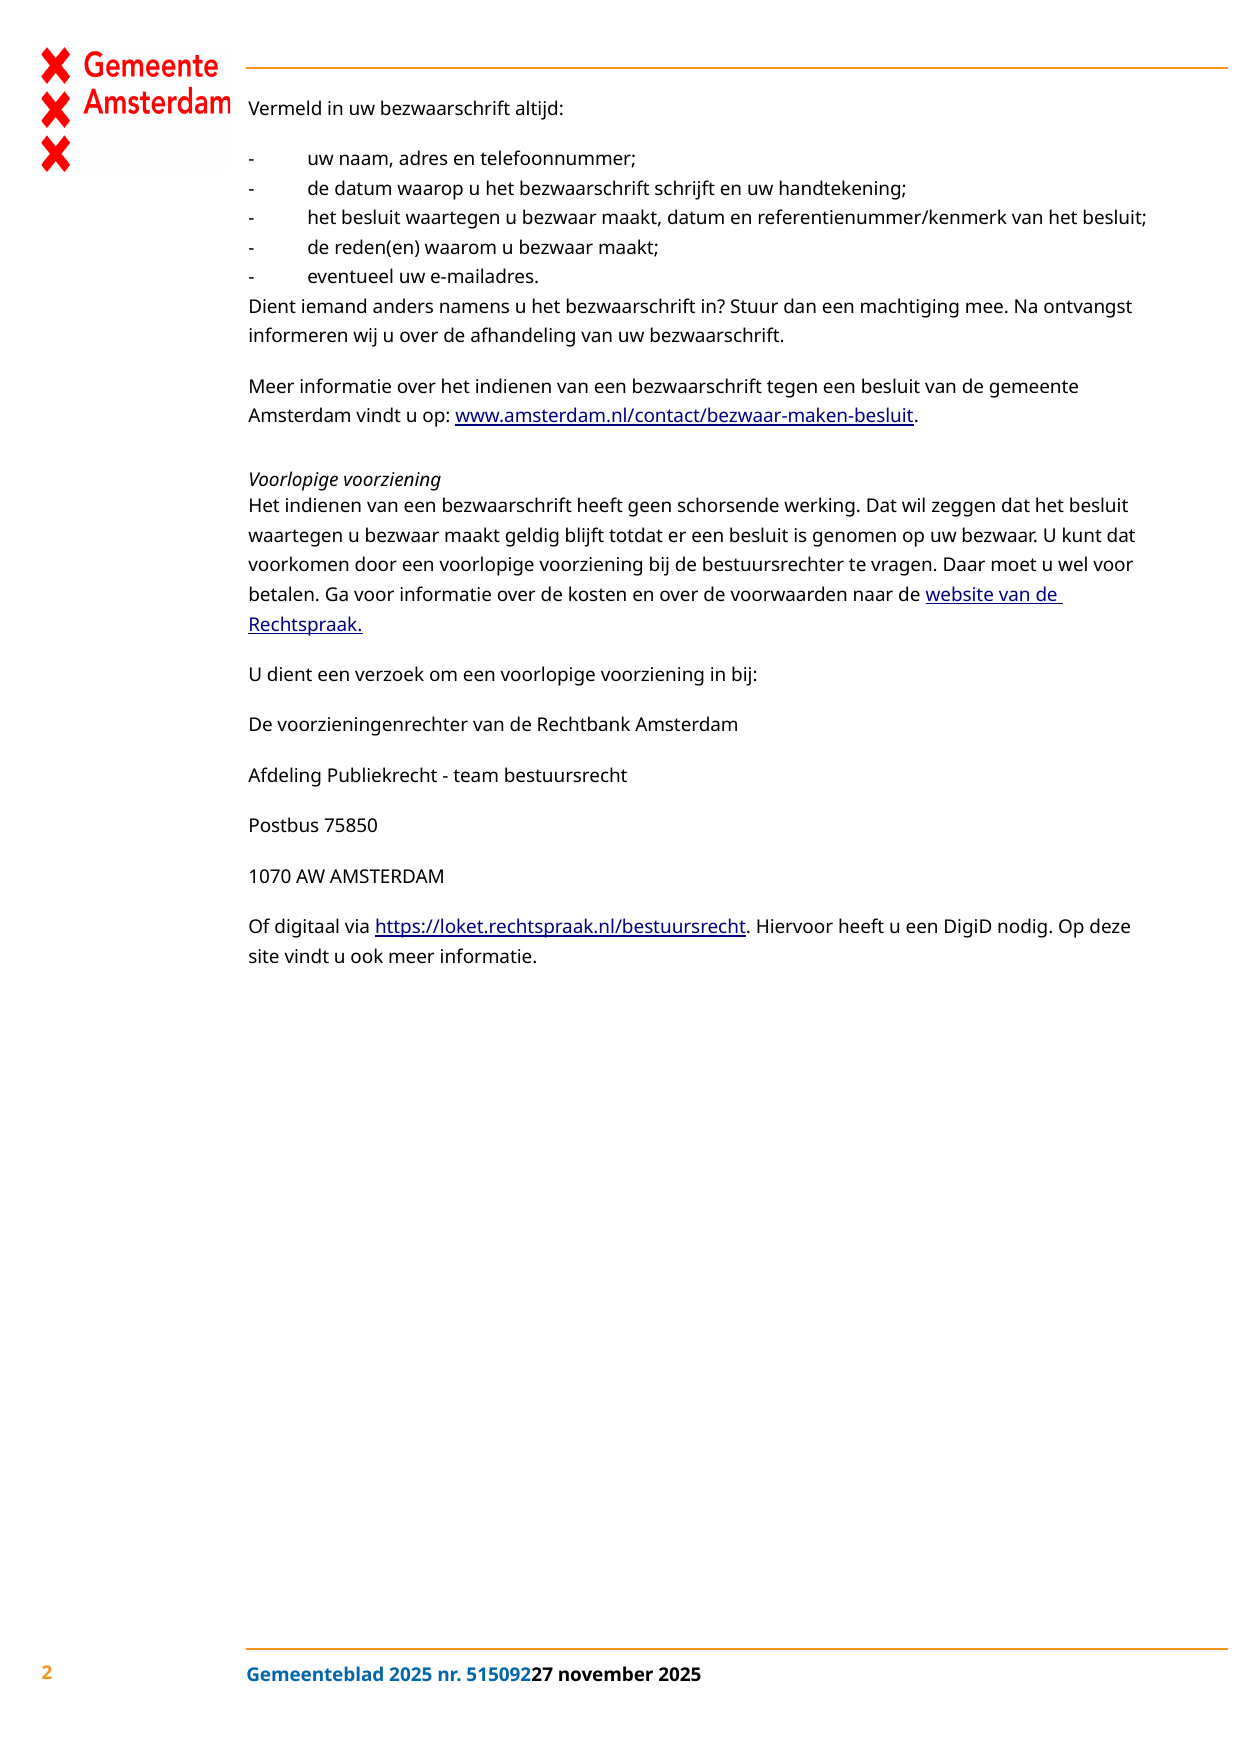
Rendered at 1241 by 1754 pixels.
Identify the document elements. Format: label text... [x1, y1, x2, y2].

text 1070 AW AMSTERDAM [248, 863, 1152, 888]
list eventueel uw e-mailadres. [248, 263, 1152, 289]
text Dient iemand anders namens u het bezwaarschrift in? Stuur dan een machtiging mee. Na ontvangst informeren wij u over de afhandeling van uw bezwaarschrift. [248, 293, 1152, 348]
list uw naam, adres en telefoonnummer; [248, 145, 1152, 171]
text De voorzieningenrechter van de Rechtbank Amsterdam [248, 712, 1152, 737]
text Voorlopige voorziening [248, 467, 1152, 492]
text Of digitaal via https://loket.rechtspraak.nl/bestuursrecht. Hiervoor heeft u een DigiD nodig. Op deze site vindt u ook meer informatie. [248, 913, 1152, 968]
text Meer informatie over het indienen van een bezwaarschrift tegen een besluit van de gemeente Amsterdam vindt u op: www.amsterdam.nl/contact/bezwaar-maken-besluit. [248, 373, 1152, 428]
list de reden(en) waarom u bezwaar maakt; [248, 234, 1152, 260]
text Het indienen van een bezwaarschrift heeft geen schorsende werking. Dat wil zeggen dat het besluit waartegen u bezwaar maakt geldig blijft totdat er een besluit is genomen op uw bezwaar. U kunt dat voorkomen door een voorlopige voorziening bij de bestuursrechter te vragen. Daar moet u wel voor betalen. Ga voor informatie over de kosten en over de voorwaarden naar de website van de Rechtspraak. [248, 492, 1152, 636]
text U dient een verzoek om een voorlopige voorziening in bij: [248, 661, 1152, 687]
text Postbus 75850 [248, 812, 1152, 838]
text Vermeld in uw bezwaarschrift altijd: [248, 95, 1152, 121]
picture [41, 47, 231, 172]
list het besluit waartegen u bezwaar maakt, datum en referentienummer/kenmerk van het besluit; [248, 204, 1152, 230]
text Afdeling Publiekrecht - team bestuursrecht [248, 762, 1152, 788]
list de datum waarop u het bezwaarschrift schrijft en uw handtekening; [248, 175, 1152, 201]
